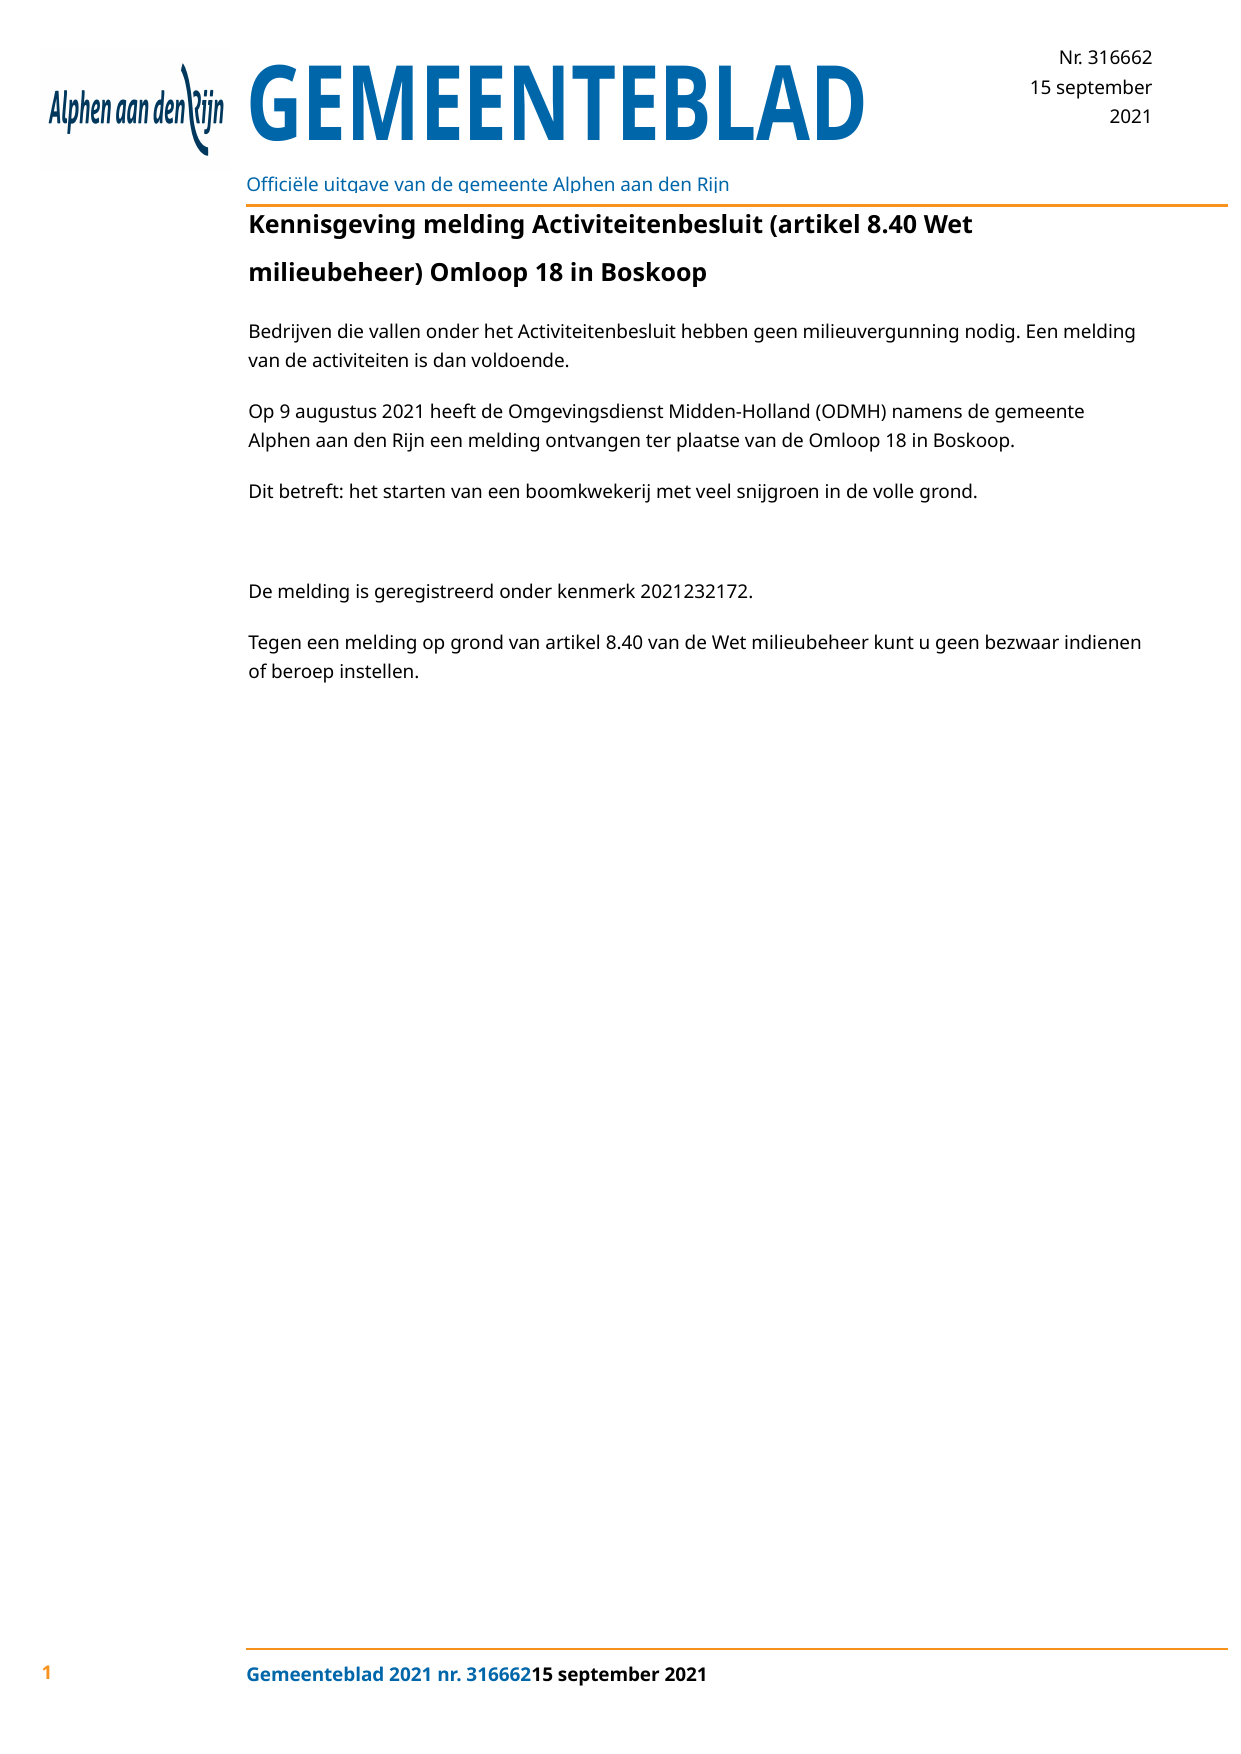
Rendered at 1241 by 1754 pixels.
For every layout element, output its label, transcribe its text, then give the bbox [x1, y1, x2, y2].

picture [41, 47, 231, 172]
text Op 9 augustus 2021 heeft de Omgevingsdienst Midden-Holland (ODMH) namens de gemeente Alphen aan den Rijn een melding ontvangen ter plaatse van de Omloop 18 in Boskoop. [248, 398, 1152, 453]
text Dit betreft: het starten van een boomkwekerij met veel snijgroen in de volle grond. [248, 478, 1152, 504]
text Tegen een melding op grond van artikel 8.40 van de Wet milieubeheer kunt u geen bezwaar indienen of beroep instellen. [248, 629, 1152, 684]
text Kennisgeving melding Activiteitenbesluit (artikel 8.40 Wet milieubeheer) Omloop 18 in Boskoop [248, 207, 1152, 288]
text Bedrijven die vallen onder het Activiteitenbesluit hebben geen milieuvergunning nodig. Een melding van de activiteiten is dan voldoende. [248, 318, 1152, 373]
text De melding is geregistreerd onder kenmerk 2021232172. [248, 579, 1152, 604]
